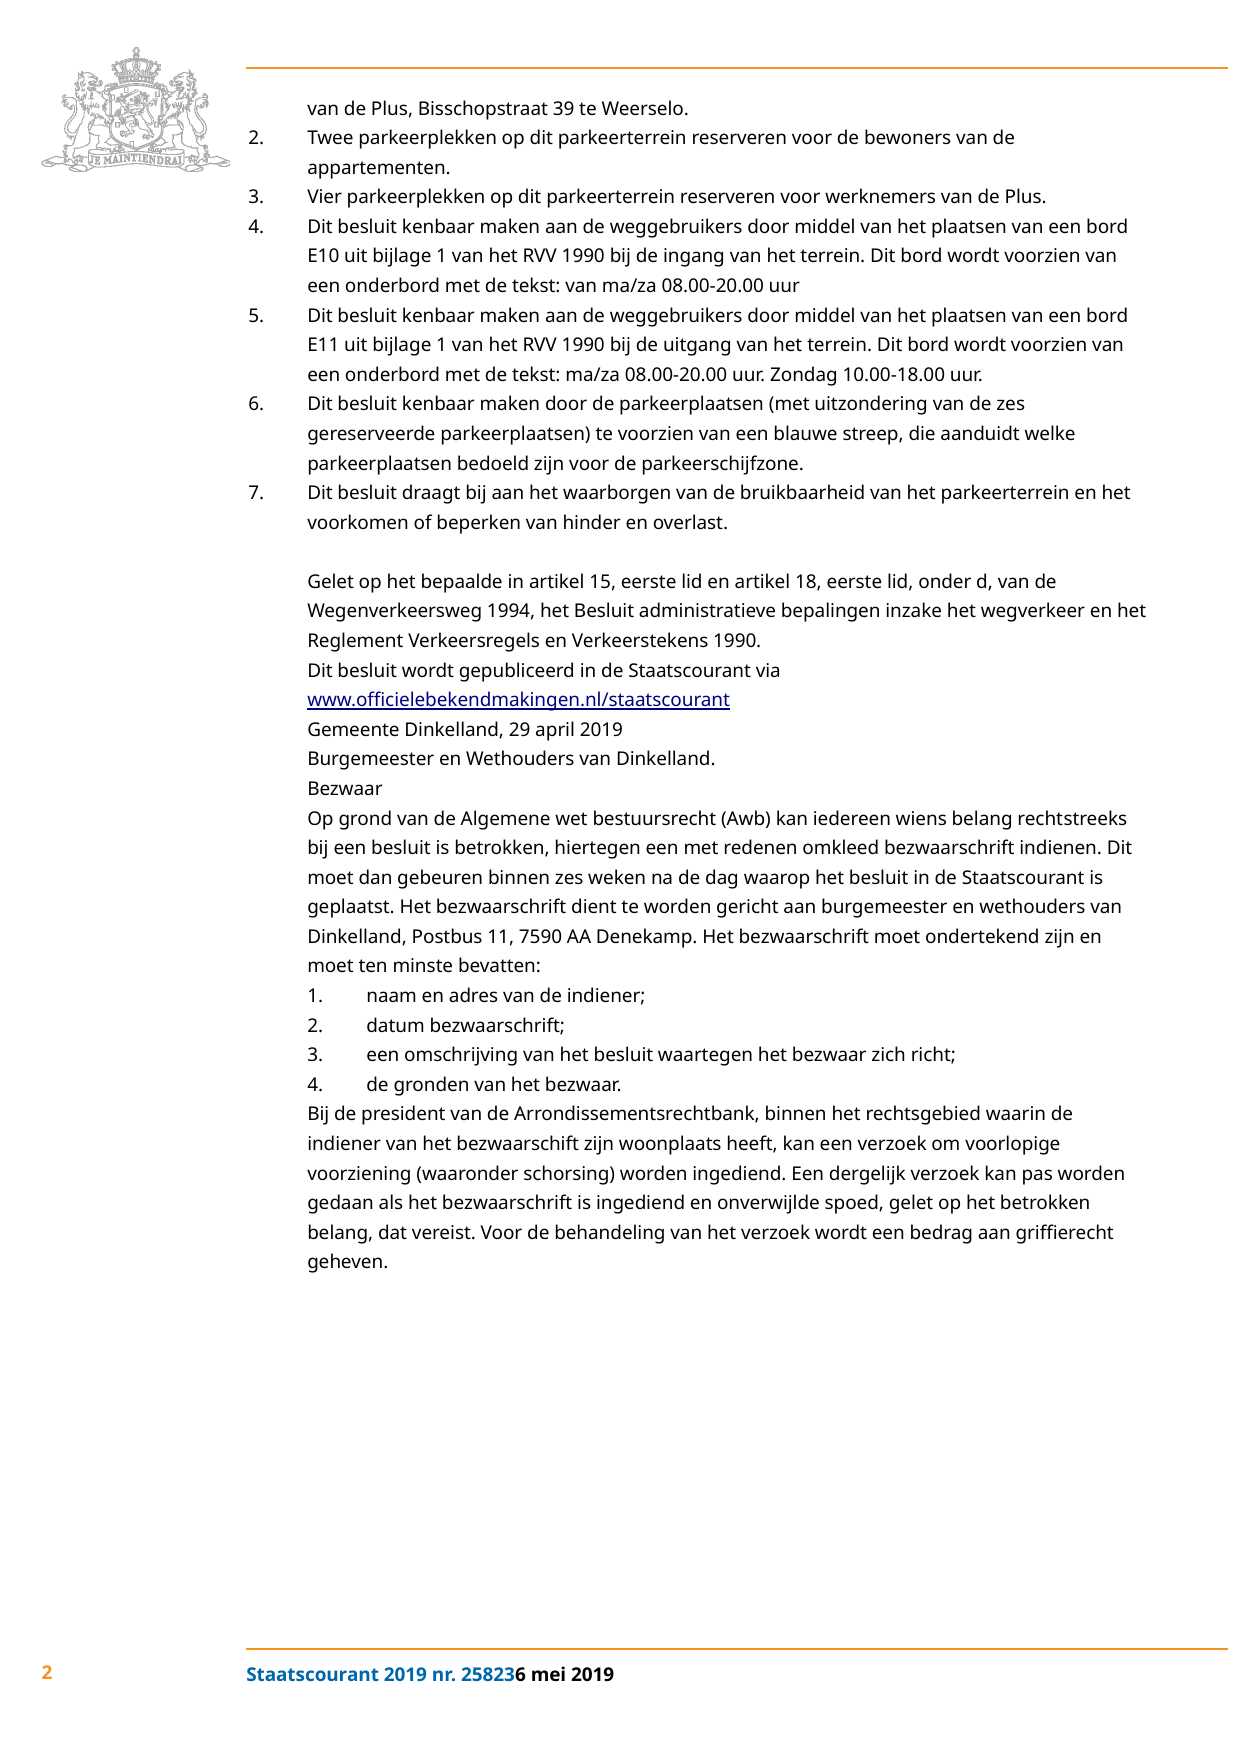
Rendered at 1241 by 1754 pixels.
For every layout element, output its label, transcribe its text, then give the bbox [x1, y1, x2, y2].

list Dit besluit draagt bij aan het waarborgen van de bruikbaarheid van het parkeerterrein en het voorkomen of beperken van hinder en overlast. [248, 479, 1152, 535]
list van de Plus, Bisschopstraat 39 te Weerselo. [248, 95, 1152, 121]
list Bezwaar [248, 775, 1152, 801]
list naam en adres van de indiener; [307, 982, 1152, 1008]
list de gronden van het bezwaar. [307, 1071, 1152, 1097]
list Dit besluit kenbaar maken aan de weggebruikers door middel van het plaatsen van een bord E10 uit bijlage 1 van het RVV 1990 bij de ingang van het terrein. Dit bord wordt voorzien van een onderbord met de tekst: van ma/za 08.00-20.00 uur [248, 213, 1152, 298]
list een omschrijving van het besluit waartegen het bezwaar zich richt; [307, 1041, 1152, 1067]
list Twee parkeerplekken op dit parkeerterrein reserveren voor de bewoners van de appartementen. [248, 124, 1152, 180]
list Dit besluit kenbaar maken door de parkeerplaatsen (met uitzondering van de zes gereserveerde parkeerplaatsen) te voorzien van een blauwe streep, die aanduidt welke parkeerplaatsen bedoeld zijn voor de parkeerschijfzone. [248, 391, 1152, 476]
picture [41, 47, 231, 172]
list Bij de president van de Arrondissementsrechtbank, binnen het rechtsgebied waarin de indiener van het bezwaarschift zijn woonplaats heeft, kan een verzoek om voorlopige voorziening (waaronder schorsing) worden ingediend. Een dergelijk verzoek kan pas worden gedaan als het bezwaarschrift is ingediend en onverwijlde spoed, gelet op het betrokken belang, dat vereist. Voor de behandeling van het verzoek wordt een bedrag aan griffierecht geheven. [248, 1101, 1152, 1274]
list Gelet op het bepaalde in artikel 15, eerste lid en artikel 18, eerste lid, onder d, van de Wegenverkeersweg 1994, het Besluit administratieve bepalingen inzake het wegverkeer en het Reglement Verkeersregels en Verkeerstekens 1990. [248, 568, 1152, 653]
list datum bezwaarschrift; [307, 1012, 1152, 1038]
list Burgemeester en Wethouders van Dinkelland. [248, 746, 1152, 771]
list Vier parkeerplekken op dit parkeerterrein reserveren voor werknemers van de Plus. [248, 183, 1152, 209]
list www.officielebekendmakingen.nl/staatscourant [248, 686, 1152, 712]
list Gemeente Dinkelland, 29 april 2019 [248, 716, 1152, 742]
list Dit besluit kenbaar maken aan de weggebruikers door middel van het plaatsen van een bord E11 uit bijlage 1 van het RVV 1990 bij de uitgang van het terrein. Dit bord wordt voorzien van een onderbord met de tekst: ma/za 08.00-20.00 uur. Zondag 10.00-18.00 uur. [248, 302, 1152, 387]
list Op grond van de Algemene wet bestuursrecht (Awb) kan iedereen wiens belang recht­streeks bij een besluit is betrokken, hiertegen een met redenen omkleed bezwaarschrift indienen. Dit moet dan gebeuren binnen zes weken na de dag waarop het besluit in de Staatscourant is geplaatst. Het bezwaarschrift dient te worden gericht aan burgemeester en wethouders van Dinkelland, Postbus 11, 7590 AA Denekamp. Het bezwaarschrift moet ondertekend zijn en moet ten minste bevatten: [248, 805, 1152, 978]
list Dit besluit wordt gepubliceerd in de Staatscourant via [248, 657, 1152, 683]
